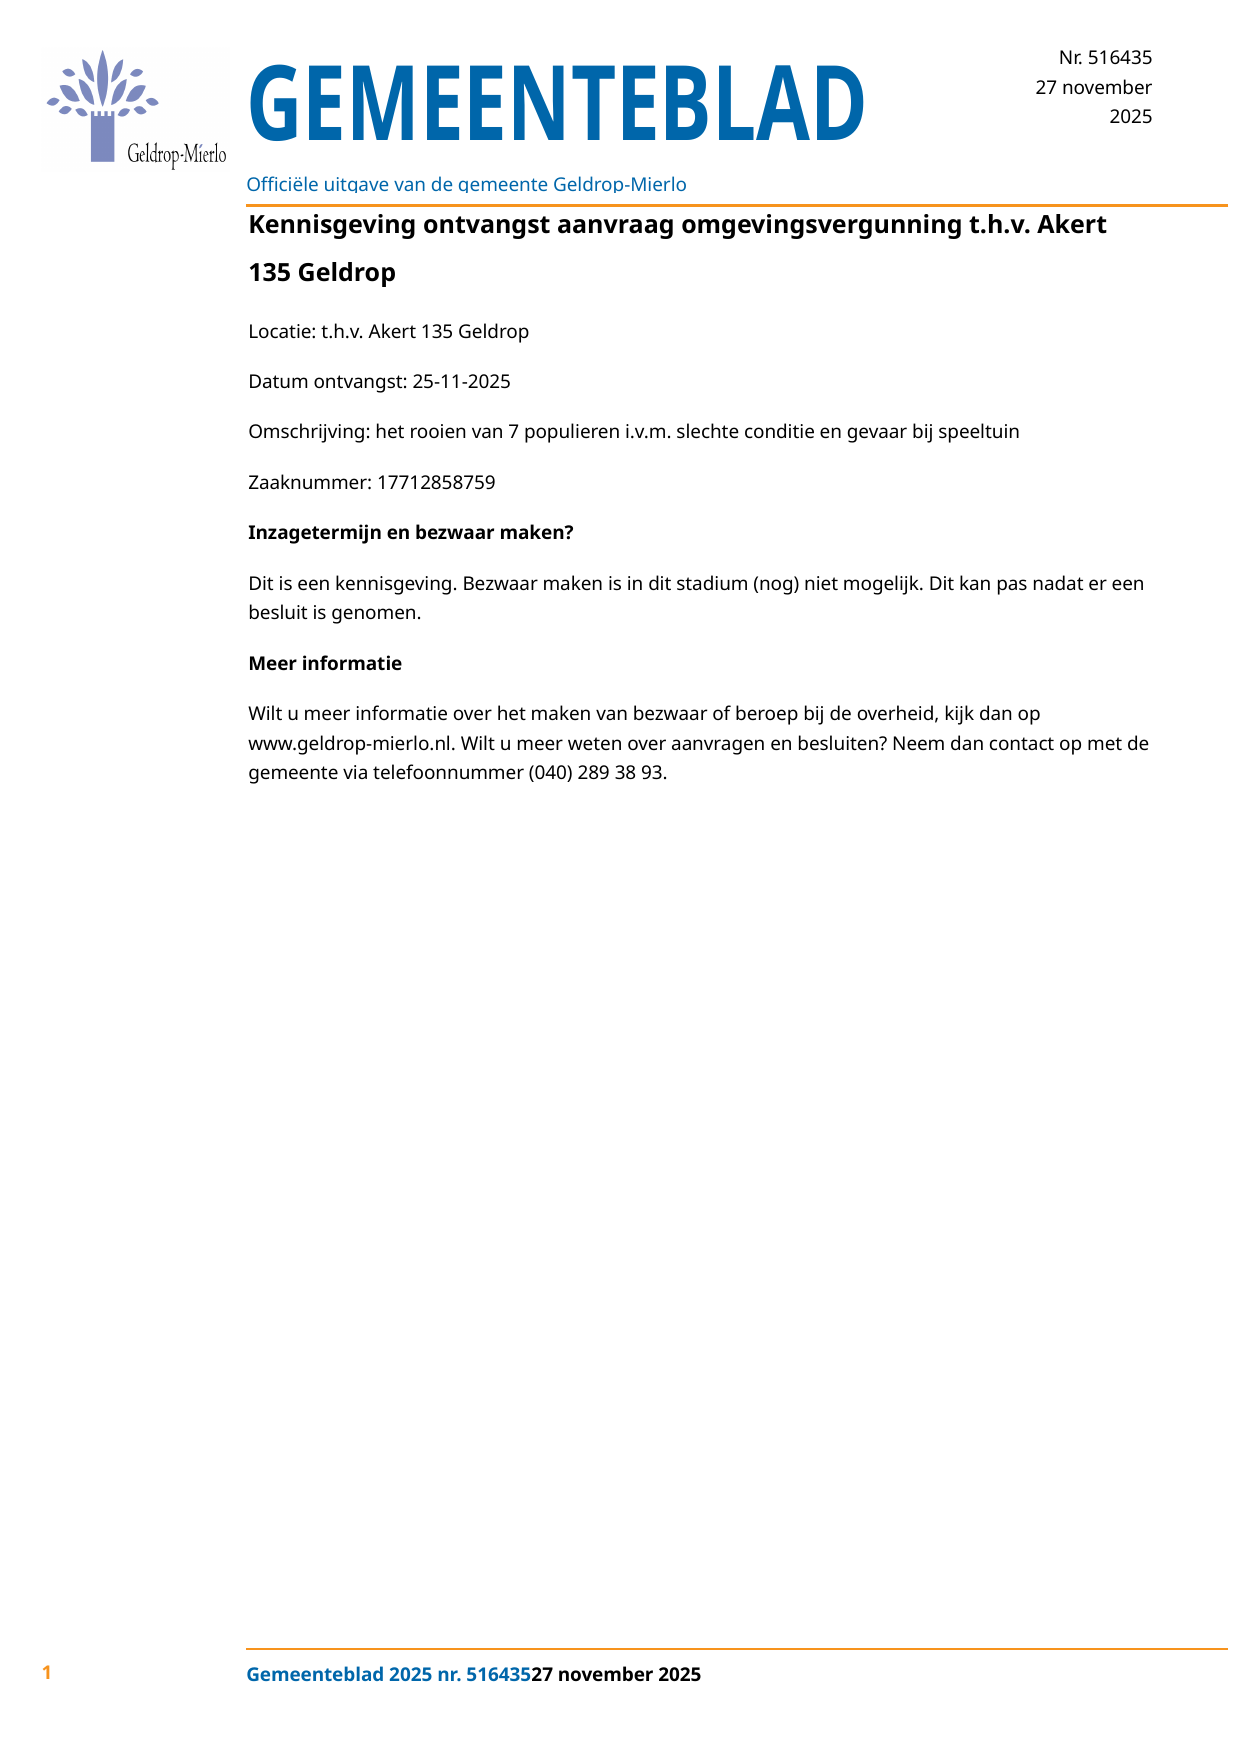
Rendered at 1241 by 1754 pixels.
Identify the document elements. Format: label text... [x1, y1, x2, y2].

text Datum ontvangst: 25-11-2025 [248, 368, 1152, 394]
text Inzagetermijn en bezwaar maken? [248, 519, 1152, 545]
text Omschrijving: het rooien van 7 populieren i.v.m. slechte conditie en gevaar bij speeltuin [248, 419, 1152, 444]
text Kennisgeving ontvangst aanvraag omgevingsvergunning t.h.v. Akert 135 Geldrop [248, 207, 1152, 288]
text Locatie: t.h.v. Akert 135 Geldrop [248, 318, 1152, 344]
text Meer informatie [248, 650, 1152, 676]
text Zaaknummer: 17712858759 [248, 469, 1152, 495]
text Dit is een kennisgeving. Bezwaar maken is in dit stadium (nog) niet mogelijk. Dit kan pas nadat er een besluit is genomen. [248, 570, 1152, 625]
picture [41, 47, 231, 172]
text Wilt u meer informatie over het maken van bezwaar of beroep bij de overheid, kijk dan op www.geldrop-mierlo.nl. Wilt u meer weten over aanvragen en besluiten? Neem dan contact op met de gemeente via telefoonnummer (040) 289 38 93. [248, 700, 1152, 785]
